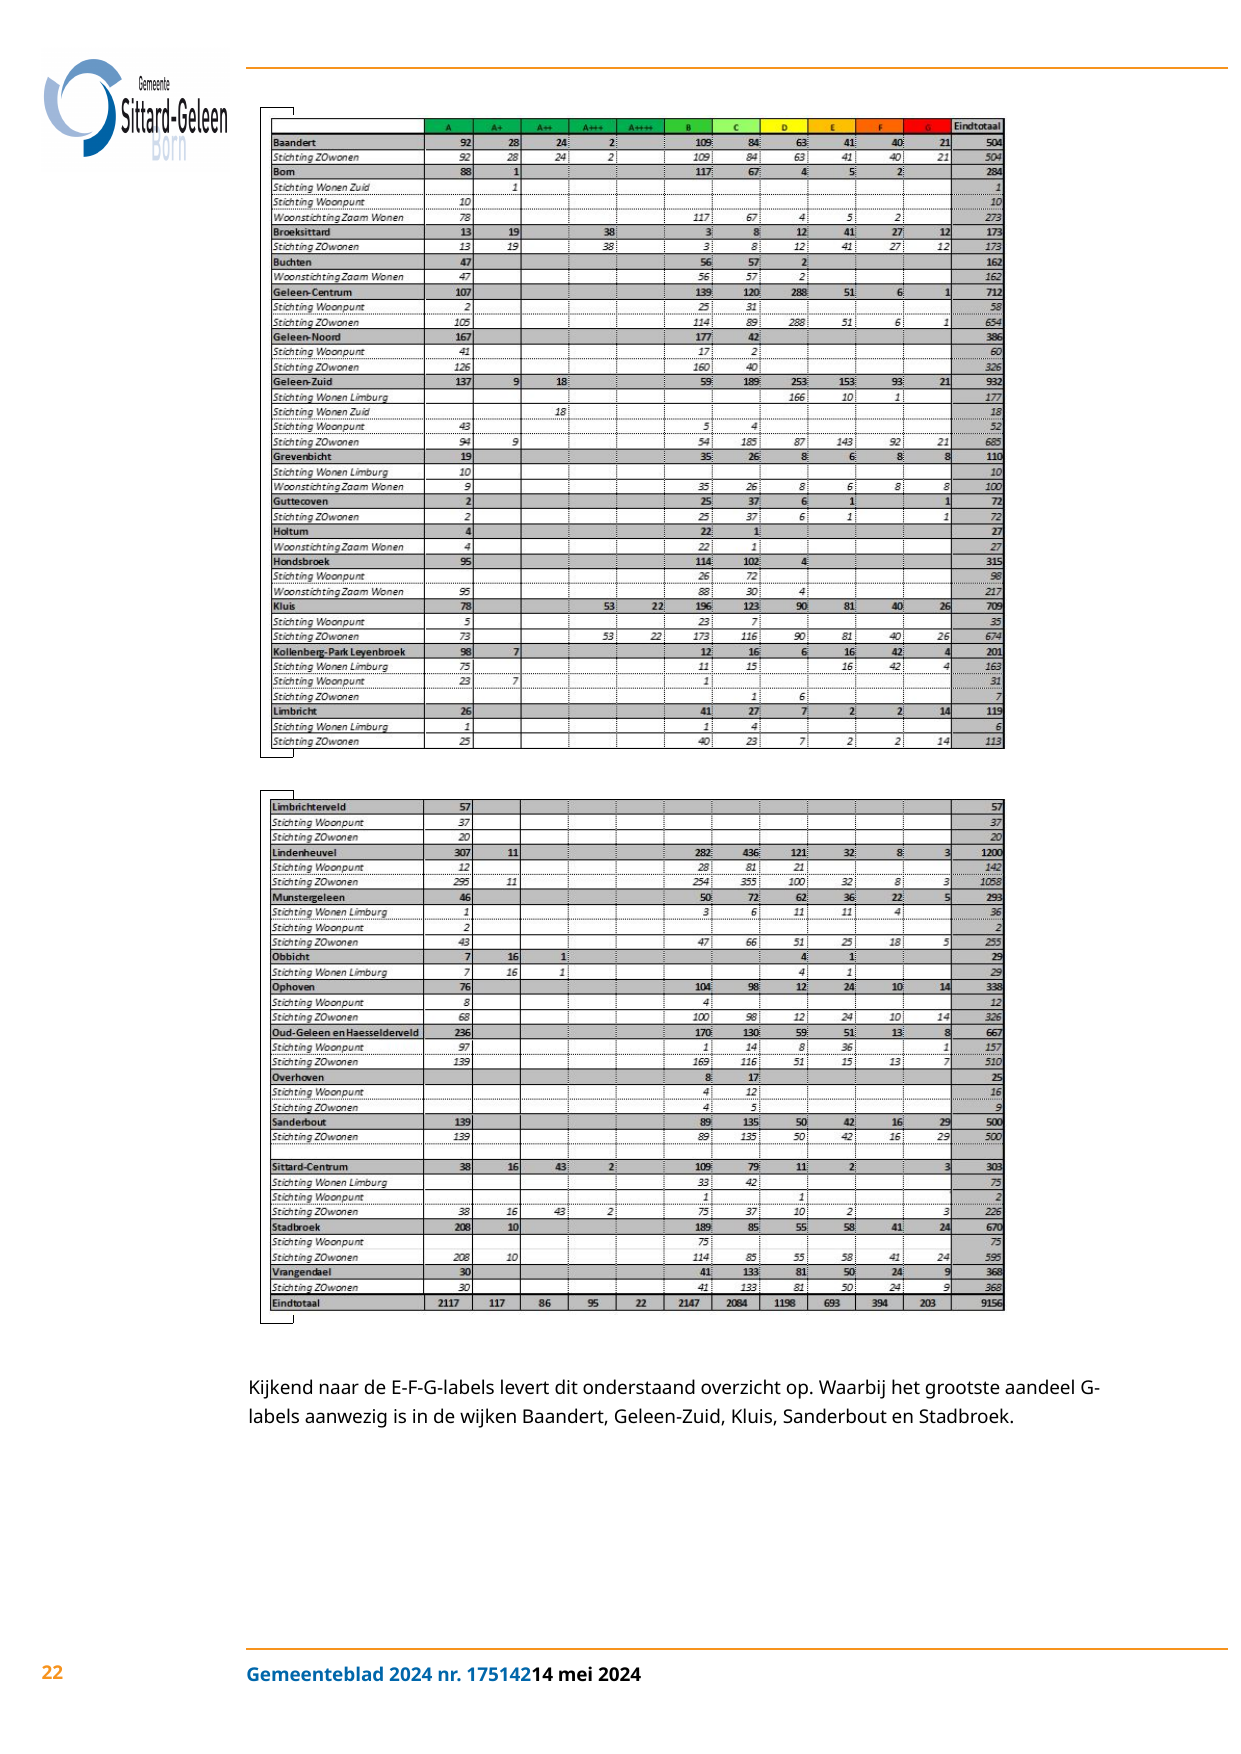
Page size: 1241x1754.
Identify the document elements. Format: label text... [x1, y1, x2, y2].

picture [268, 115, 1008, 749]
text Kijkend naar de E-F-G-labels levert dit onderstaand overzicht op. Waarbij het grootste aandeel G-labels aanwezig is in de wijken Baandert, Geleen-Zuid, Kluis, Sanderbout en Stadbroek. [248, 1374, 1152, 1429]
picture [41, 47, 231, 172]
picture [268, 799, 1008, 1315]
